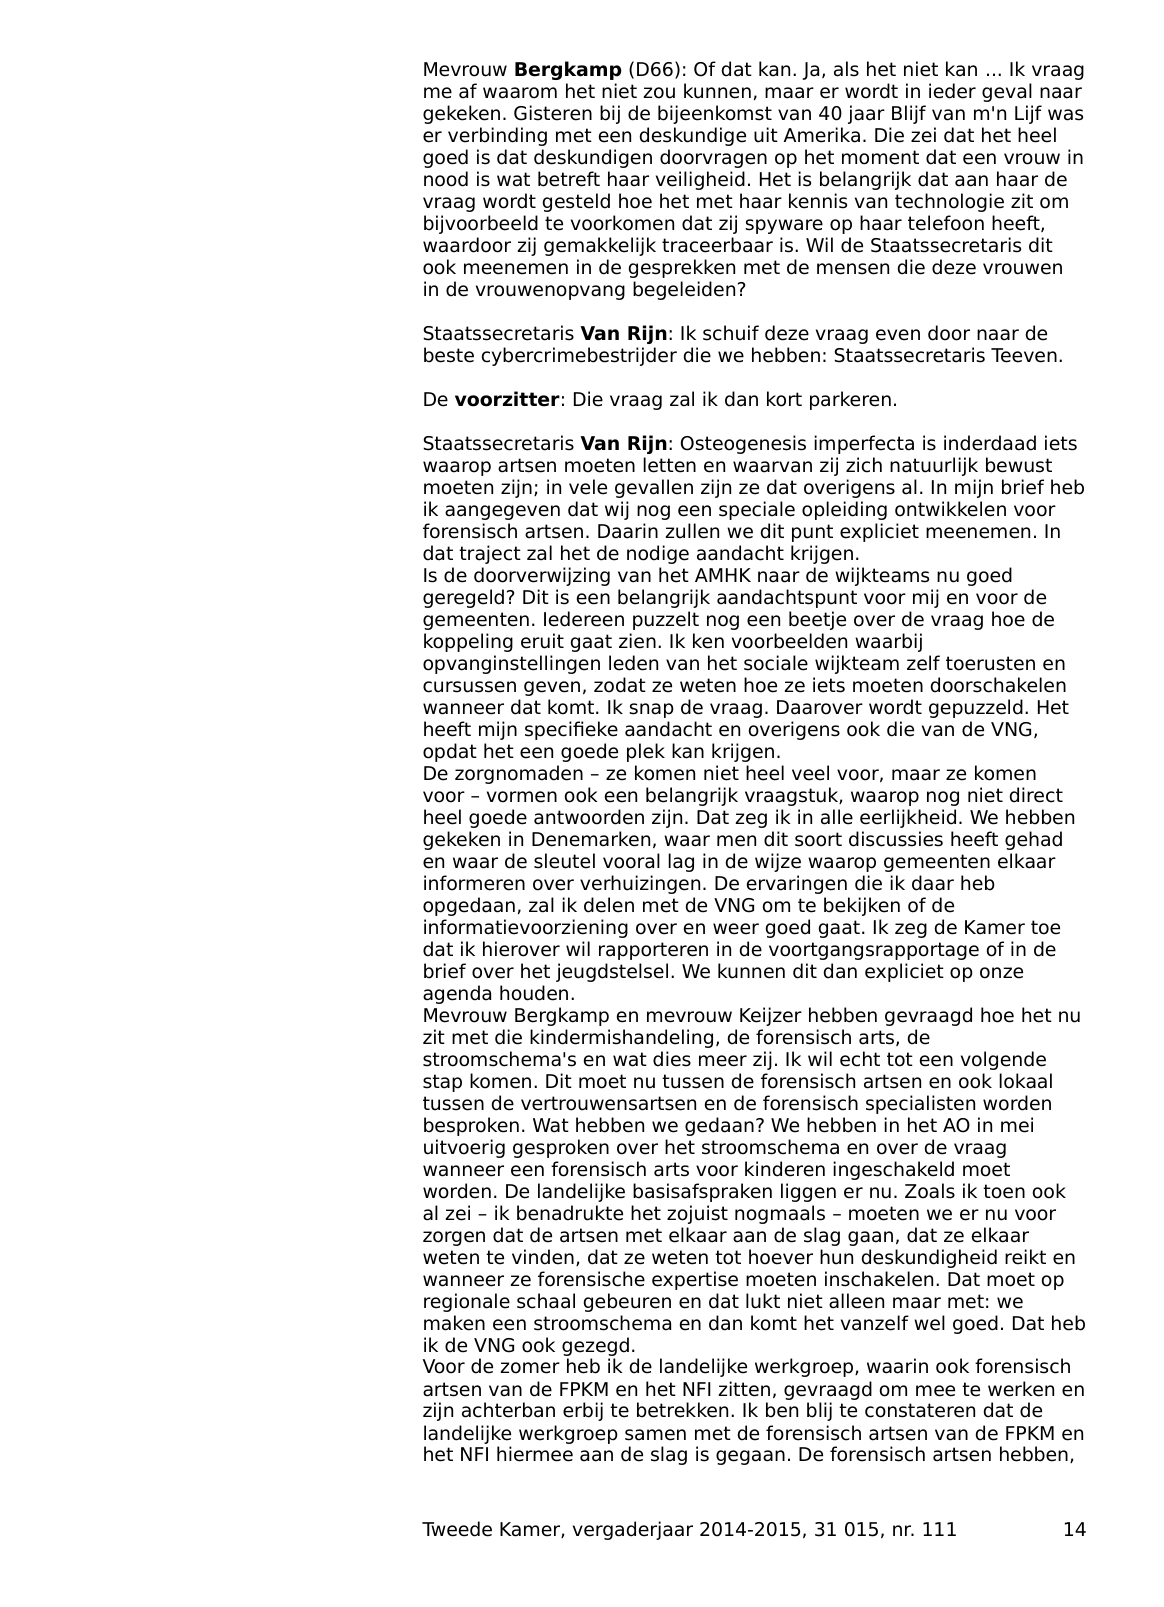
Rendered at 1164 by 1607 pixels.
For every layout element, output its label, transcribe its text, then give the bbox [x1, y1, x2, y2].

text Mevrouw Bergkamp en mevrouw Keijzer hebben gevraagd hoe het nu zit met die kindermishandeling, de forensisch arts, de stroomschema's en wat dies meer zij. Ik wil echt tot een volgende stap komen. Dit moet nu tussen de forensisch artsen en ook lokaal tussen de vertrouwensartsen en de forensisch specialisten worden besproken. Wat hebben we gedaan? We hebben in het AO in mei uitvoerig gesproken over het stroomschema en over de vraag wanneer een forensisch arts voor kinderen ingeschakeld moet worden. De landelijke basisafspraken liggen er nu. Zoals ik toen ook al zei – ik benadrukte het zojuist nogmaals – moeten we er nu voor zorgen dat de artsen met elkaar aan de slag gaan, dat ze elkaar weten te vinden, dat ze weten tot hoever hun deskundigheid reikt en wanneer ze forensische expertise moeten inschakelen. Dat moet op regionale schaal gebeuren en dat lukt niet alleen maar met: we maken een stroomschema en dan komt het vanzelf wel goed. Dat heb ik de VNG ook gezegd. [422, 1005, 1087, 1356]
text De zorgnomaden – ze komen niet heel veel voor, maar ze komen voor – vormen ook een belangrijk vraagstuk, waarop nog niet direct heel goede antwoorden zijn. Dat zeg ik in alle eerlijkheid. We hebben gekeken in Denemarken, waar men dit soort discussies heeft gehad en waar de sleutel vooral lag in de wijze waarop gemeenten elkaar informeren over verhuizingen. De ervaringen die ik daar heb opgedaan, zal ik delen met de VNG om te bekijken of de informatievoorziening over en weer goed gaat. Ik zeg de Kamer toe dat ik hierover wil rapporteren in de voortgangsrapportage of in de brief over het jeugdstelsel. We kunnen dit dan expliciet op onze agenda houden. [422, 763, 1087, 1005]
text De voorzitter: Die vraag zal ik dan kort parkeren. [422, 389, 1087, 411]
text Mevrouw Bergkamp (D66): Of dat kan. Ja, als het niet kan ... Ik vraag me af waarom het niet zou kunnen, maar er wordt in ieder geval naar gekeken. Gisteren bij de bijeenkomst van 40 jaar Blijf van m'n Lijf was er verbinding met een deskundige uit Amerika. Die zei dat het heel goed is dat deskundigen doorvragen op het moment dat een vrouw in nood is wat betreft haar veiligheid. Het is belangrijk dat aan haar de vraag wordt gesteld hoe het met haar kennis van technologie zit om bijvoorbeeld te voorkomen dat zij spyware op haar telefoon heeft, waardoor zij gemakkelijk traceerbaar is. Wil de Staatssecretaris dit ook meenemen in de gesprekken met de mensen die deze vrouwen in de vrouwenopvang begeleiden? [422, 59, 1087, 301]
text Voor de zomer heb ik de landelijke werkgroep, waarin ook forensisch artsen van de FPKM en het NFI zitten, gevraagd om mee te werken en zijn achterban erbij te betrekken. Ik ben blij te constateren dat de landelijke werkgroep samen met de forensisch artsen van de FPKM en het NFI hiermee aan de slag is gegaan. De forensisch artsen hebben, [422, 1356, 1087, 1466]
text Staatssecretaris Van Rijn: Ik schuif deze vraag even door naar de beste cybercrimebestrijder die we hebben: Staatssecretaris Teeven. [422, 323, 1087, 367]
text Is de doorverwijzing van het AMHK naar de wijkteams nu goed geregeld? Dit is een belangrijk aandachtspunt voor mij en voor de gemeenten. Iedereen puzzelt nog een beetje over de vraag hoe de koppeling eruit gaat zien. Ik ken voorbeelden waarbij opvanginstellingen leden van het sociale wijkteam zelf toerusten en cursussen geven, zodat ze weten hoe ze iets moeten doorschakelen wanneer dat komt. Ik snap de vraag. Daarover wordt gepuzzeld. Het heeft mijn specifieke aandacht en overigens ook die van de VNG, opdat het een goede plek kan krijgen. [422, 565, 1087, 763]
text Staatssecretaris Van Rijn: Osteogenesis imperfecta is inderdaad iets waarop artsen moeten letten en waarvan zij zich natuurlijk bewust moeten zijn; in vele gevallen zijn ze dat overigens al. In mijn brief heb ik aangegeven dat wij nog een speciale opleiding ontwikkelen voor forensisch artsen. Daarin zullen we dit punt expliciet meenemen. In dat traject zal het de nodige aandacht krijgen. [422, 433, 1087, 565]
